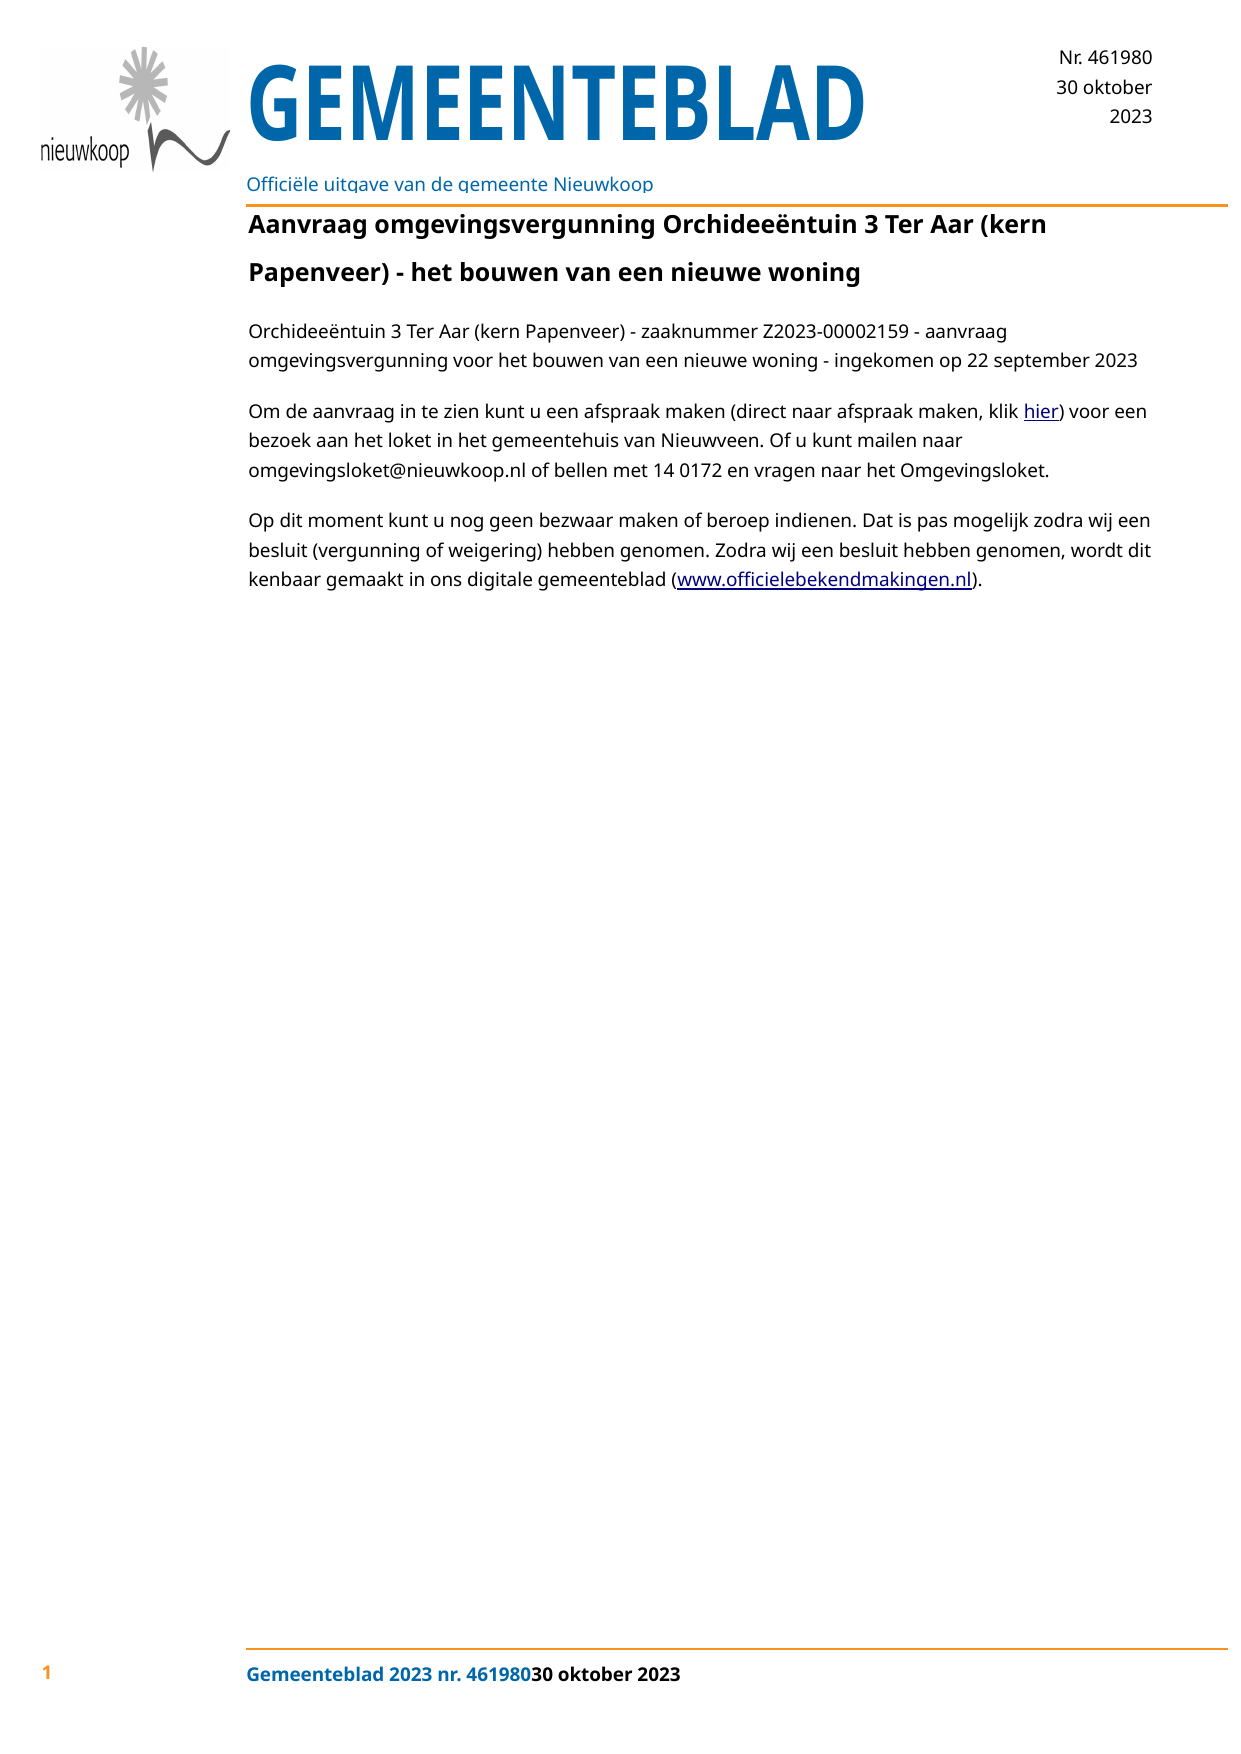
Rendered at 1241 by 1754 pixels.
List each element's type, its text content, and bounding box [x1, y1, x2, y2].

text Om de aanvraag in te zien kunt u een afspraak maken (direct naar afspraak maken, klik hier) voor een bezoek aan het loket in het gemeentehuis van Nieuwveen. Of u kunt mailen naar omgevingsloket@nieuwkoop.nl of bellen met 14 0172 en vragen naar het Omgevingsloket. [248, 398, 1152, 483]
text Orchideeëntuin 3 Ter Aar (kern Papenveer) - zaaknummer Z2023-00002159 - aanvraag omgevingsvergunning voor het bouwen van een nieuwe woning - ingekomen op 22 september 2023 [248, 318, 1152, 373]
picture [41, 47, 231, 172]
text Aanvraag omgevingsvergunning Orchideeëntuin 3 Ter Aar (kern Papenveer) - het bouwen van een nieuwe woning [248, 207, 1152, 288]
text Op dit moment kunt u nog geen bezwaar maken of beroep indienen. Dat is pas mogelijk zodra wij een besluit (vergunning of weigering) hebben genomen. Zodra wij een besluit hebben genomen, wordt dit kenbaar gemaakt in ons digitale gemeenteblad (www.officielebekendmakingen.nl). [248, 507, 1152, 592]
